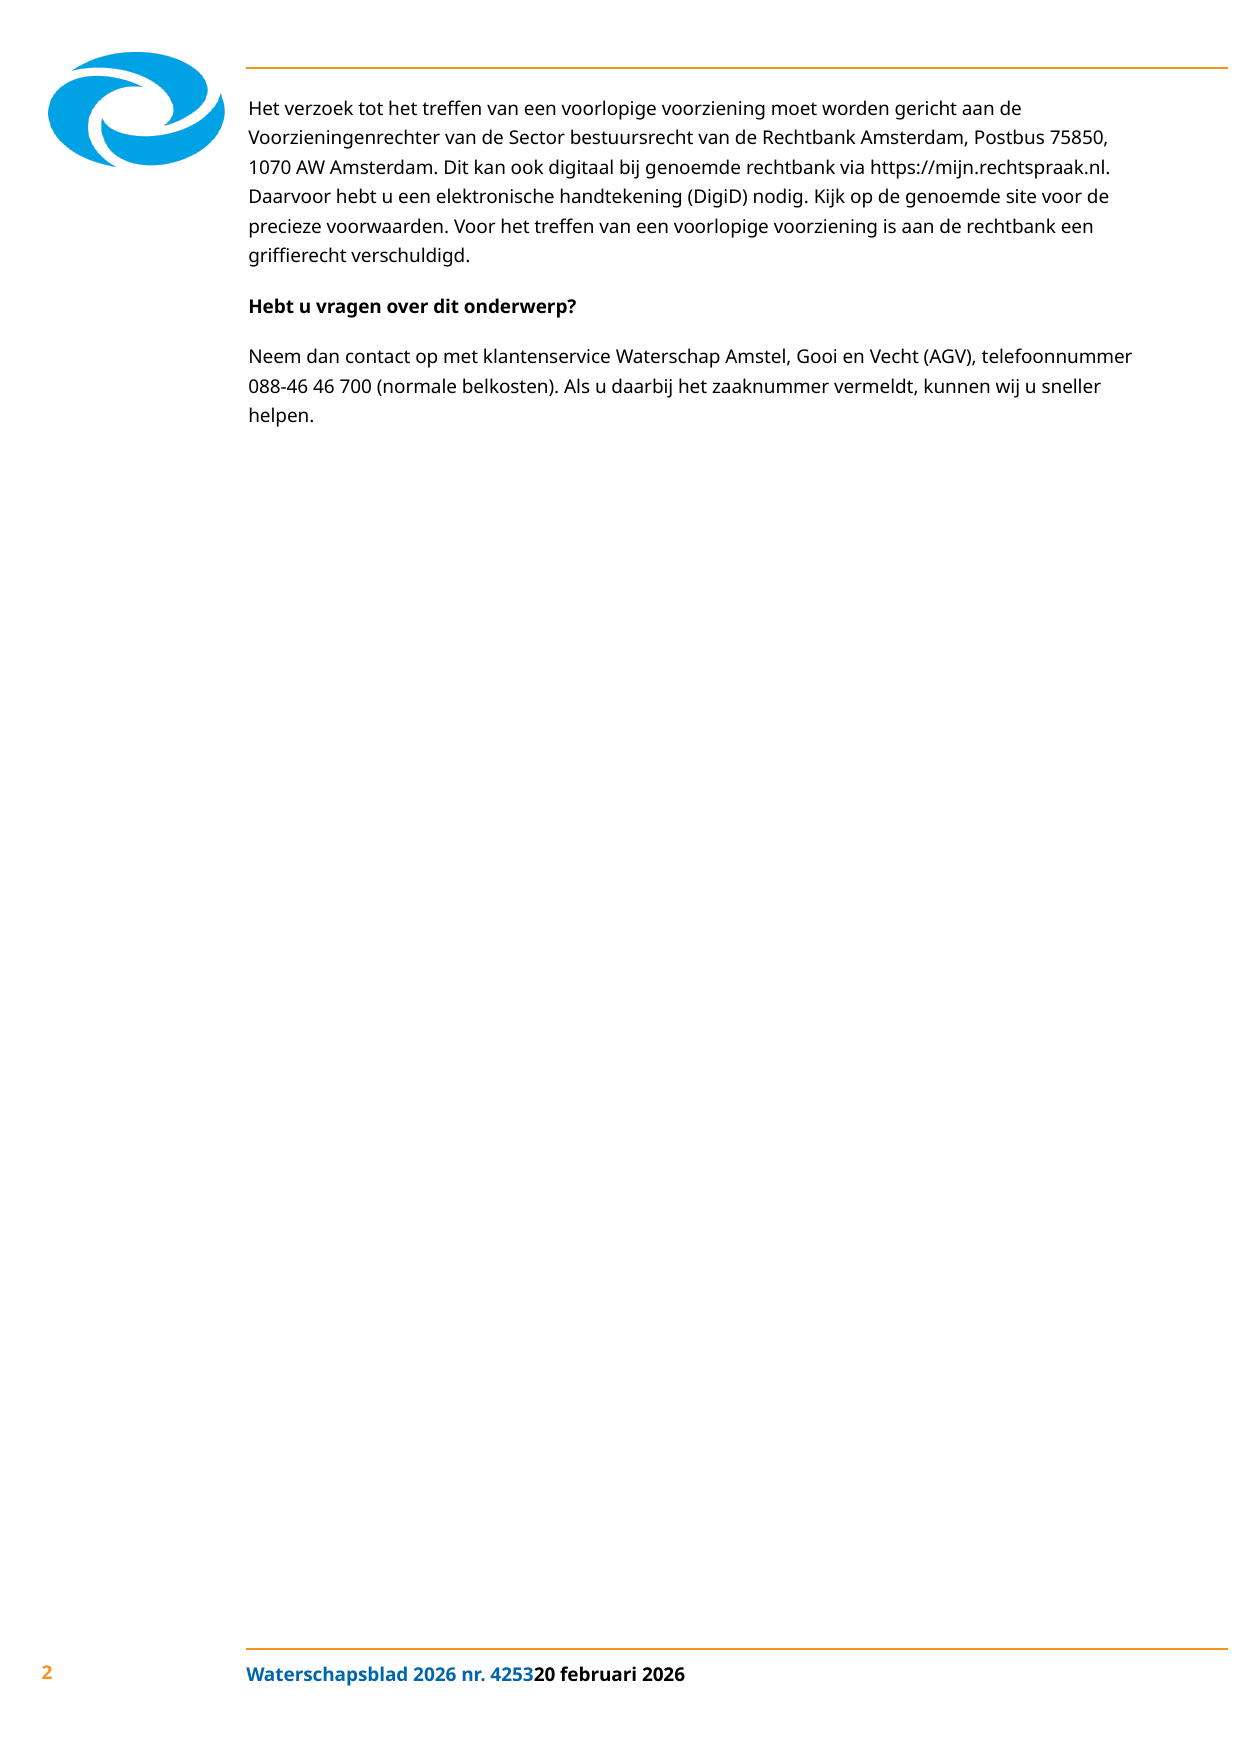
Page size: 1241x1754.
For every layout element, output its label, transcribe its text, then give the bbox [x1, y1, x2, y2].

text Neem dan contact op met klantenservice Waterschap Amstel, Gooi en Vecht (AGV), telefoonnummer 088-46 46 700 (normale belkosten). Als u daarbij het zaaknummer vermeldt, kunnen wij u sneller helpen. [248, 343, 1152, 428]
text Hebt u vragen over dit onderwerp? [248, 293, 1152, 319]
text Het verzoek tot het treffen van een voorlopige voorziening moet worden gericht aan de Voorzieningenrechter van de Sector bestuursrecht van de Rechtbank Amsterdam, Postbus 75850, 1070 AW Amsterdam. Dit kan ook digitaal bij genoemde rechtbank via https://mijn.rechtspraak.nl. Daarvoor hebt u een elektronische handtekening (DigiD) nodig. Kijk op de genoemde site voor de precieze voorwaarden. Voor het treffen van een voorlopige voorziening is aan de rechtbank een griffierecht verschuldigd. [248, 95, 1152, 268]
picture [41, 47, 231, 172]
